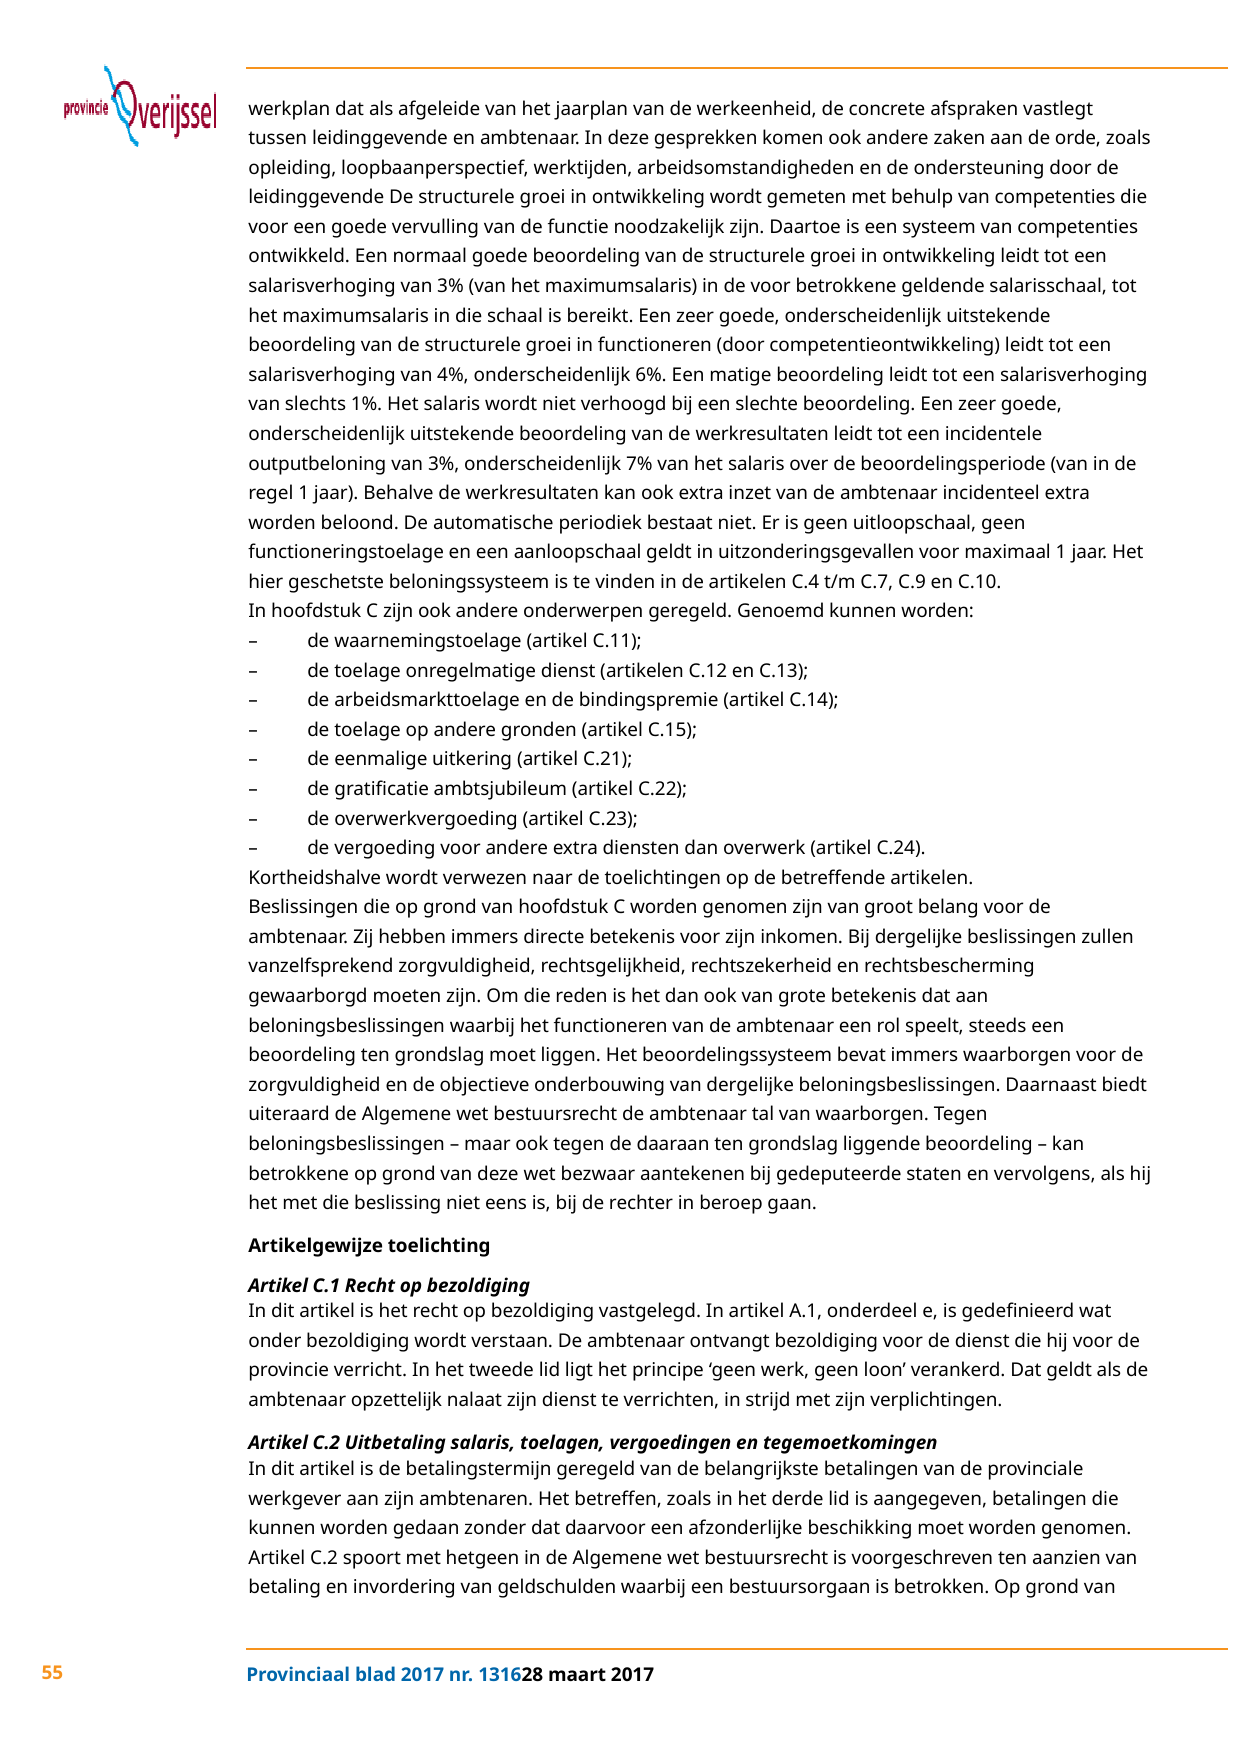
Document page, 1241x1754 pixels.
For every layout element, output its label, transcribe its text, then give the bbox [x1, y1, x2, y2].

list de overwerkvergoeding (artikel C.23); [248, 805, 1152, 831]
list de gratificatie ambtsjubileum (artikel C.22); [248, 775, 1152, 801]
text Kortheidshalve wordt verwezen naar de toelichtingen op de betreffende artikelen. [248, 864, 1152, 890]
list de arbeidsmarkttoelage en de bindingspremie (artikel C.14); [248, 686, 1152, 712]
text In dit artikel is de betalingstermijn geregeld van de belangrijkste betalingen van de provinciale werkgever aan zijn ambtenaren. Het betreffen, zoals in het derde lid is aangegeven, betalingen die kunnen worden gedaan zonder dat daarvoor een afzonderlijke beschikking moet worden genomen. Artikel C.2 spoort met hetgeen in de Algemene wet bestuursrecht is voorgeschreven ten aanzien van betaling en invordering van geldschulden waarbij een bestuursorgaan is betrokken. Op grond van [248, 1455, 1152, 1599]
text Artikelgewijze toelichting [248, 1232, 1152, 1258]
picture [41, 47, 231, 172]
text Beslissingen die op grond van hoofdstuk C worden genomen zijn van groot belang voor de ambtenaar. Zij hebben immers directe betekenis voor zijn inkomen. Bij dergelijke beslissingen zullen vanzelfsprekend zorgvuldigheid, rechtsgelijkheid, rechtszekerheid en rechtsbescherming gewaarborgd moeten zijn. Om die reden is het dan ook van grote betekenis dat aan beloningsbeslissingen waarbij het functioneren van de ambtenaar een rol speelt, steeds een beoordeling ten grondslag moet liggen. Het beoordelingssysteem bevat immers waarborgen voor de zorgvuldigheid en de objectieve onderbouwing van dergelijke beloningsbeslissingen. Daarnaast biedt uiteraard de Algemene wet bestuursrecht de ambtenaar tal van waarborgen. Tegen beloningsbeslissingen – maar ook tegen de daaraan ten grondslag liggende beoordeling – kan betrokkene op grond van deze wet bezwaar aantekenen bij gedeputeerde staten en vervolgens, als hij het met die beslissing niet eens is, bij de rechter in beroep gaan. [248, 893, 1152, 1215]
list de toelage op andere gronden (artikel C.15); [248, 716, 1152, 742]
text Artikel C.2 Uitbetaling salaris, toelagen, vergoedingen en tegemoetkomingen [248, 1429, 1152, 1455]
list de toelage onregelmatige dienst (artikelen C.12 en C.13); [248, 657, 1152, 683]
text Artikel C.1 Recht op bezoldiging [248, 1272, 1152, 1297]
text werkplan dat als afgeleide van het jaarplan van de werkeenheid, de concrete afspraken vastlegt tussen leidinggevende en ambtenaar. In deze gesprekken komen ook andere zaken aan de orde, zoals opleiding, loopbaanperspectief, werktijden, arbeidsomstandigheden en de ondersteuning door de leidinggevende De structurele groei in ontwikkeling wordt gemeten met behulp van competenties die voor een goede vervulling van de functie noodzakelijk zijn. Daartoe is een systeem van competenties ontwikkeld. Een normaal goede beoordeling van de structurele groei in ontwikkeling leidt tot een salarisverhoging van 3% (van het maximumsalaris) in de voor betrokkene geldende salarisschaal, tot het maximumsalaris in die schaal is bereikt. Een zeer goede, onderscheidenlijk uitstekende beoordeling van de structurele groei in functioneren (door competentieontwikkeling) leidt tot een salarisverhoging van 4%, onderscheidenlijk 6%. Een matige beoordeling leidt tot een salarisverhoging van slechts 1%. Het salaris wordt niet verhoogd bij een slechte beoordeling. Een zeer goede, onderscheidenlijk uitstekende beoordeling van de werkresultaten leidt tot een incidentele outputbeloning van 3%, onderscheidenlijk 7% van het salaris over de beoordelingsperiode (van in de regel 1 jaar). Behalve de werkresultaten kan ook extra inzet van de ambtenaar incidenteel extra worden beloond. De automatische periodiek bestaat niet. Er is geen uitloopschaal, geen functioneringstoelage en een aanloopschaal geldt in uitzonderingsgevallen voor maximaal 1 jaar. Het hier geschetste beloningssysteem is te vinden in de artikelen C.4 t/m C.7, C.9 en C.10. [248, 95, 1152, 594]
text In dit artikel is het recht op bezoldiging vastgelegd. In artikel A.1, onderdeel e, is gedefinieerd wat onder bezoldiging wordt verstaan. De ambtenaar ontvangt bezoldiging voor de dienst die hij voor de provincie verricht. In het tweede lid ligt het principe ‘geen werk, geen loon’ verankerd. Dat geldt als de ambtenaar opzettelijk nalaat zijn dienst te verrichten, in strijd met zijn verplichtingen. [248, 1297, 1152, 1412]
list de eenmalige uitkering (artikel C.21); [248, 746, 1152, 771]
text In hoofdstuk C zijn ook andere onderwerpen geregeld. Genoemd kunnen worden: [248, 598, 1152, 623]
list de waarnemingstoelage (artikel C.11); [248, 627, 1152, 653]
list de vergoeding voor andere extra diensten dan overwerk (artikel C.24). [248, 834, 1152, 860]
